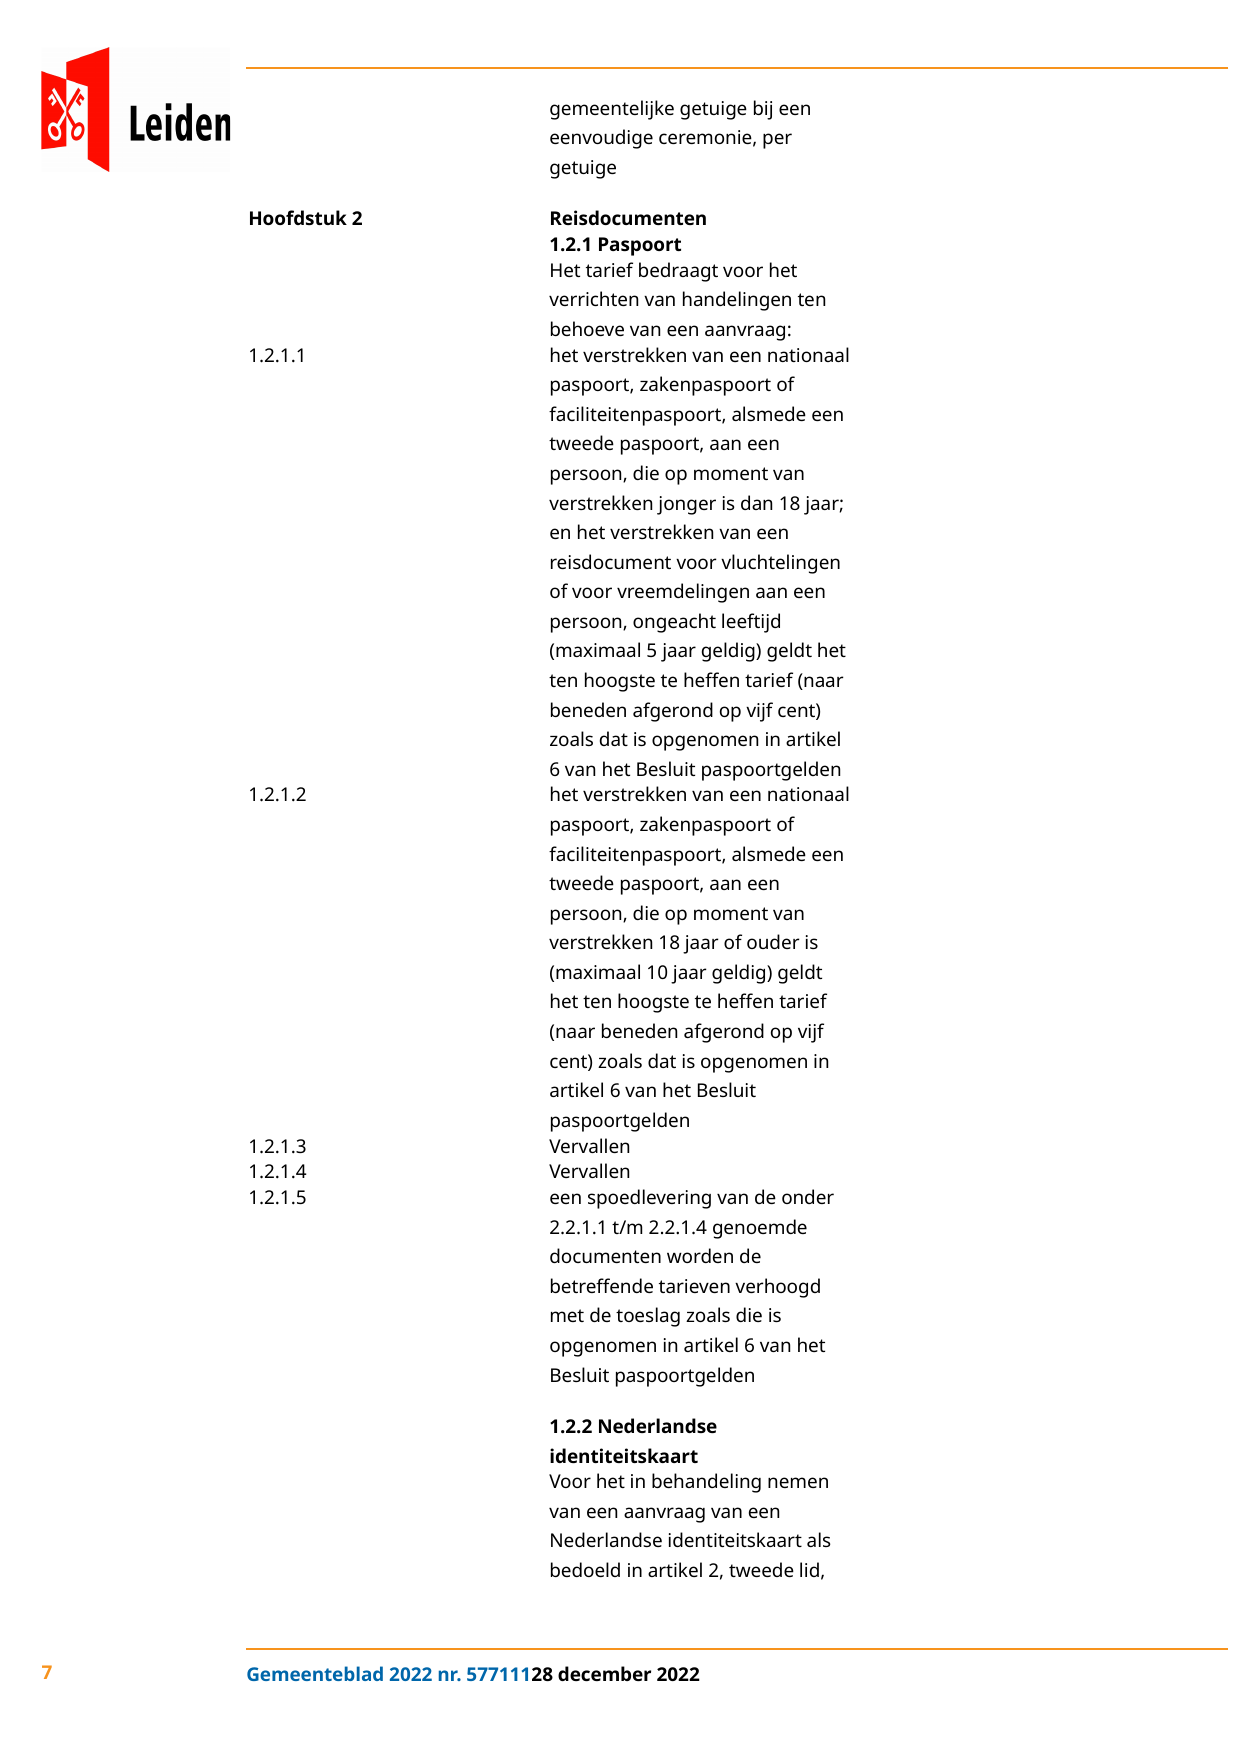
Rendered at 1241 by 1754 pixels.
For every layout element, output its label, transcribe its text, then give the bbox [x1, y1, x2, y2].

table_cell Hoofdstuk 2 [248, 205, 549, 231]
table_cell [850, 95, 1152, 180]
table_cell [850, 1133, 1152, 1158]
table_cell [850, 1413, 1152, 1468]
table_cell [248, 257, 549, 342]
table_cell [850, 231, 1152, 257]
table_cell [850, 180, 1152, 205]
table_cell Het tarief bedraagt voor het verrichten van handelingen ten behoeve van een aanvraag: [549, 257, 850, 342]
table_cell [850, 205, 1152, 231]
table_cell [248, 1469, 549, 1583]
table_cell 1.2.1.2 [248, 782, 549, 1133]
table_cell [850, 342, 1152, 782]
table_cell het verstrekken van een nationaal paspoort, zakenpaspoort of faciliteitenpaspoort, alsmede een tweede paspoort, aan een persoon, die op moment van verstrekken 18 jaar of ouder is (maximaal 10 jaar geldig) geldt het ten hoogste te heffen tarief (naar beneden afgerond op vijf cent) zoals dat is opgenomen in artikel 6 van het Besluit paspoortgelden [549, 782, 850, 1133]
table_cell het verstrekken van een nationaal paspoort, zakenpaspoort of faciliteitenpaspoort, alsmede een tweede paspoort, aan een persoon, die op moment van verstrekken jonger is dan 18 jaar; en het verstrekken van een reisdocument voor vluchtelingen of voor vreemdelingen aan een persoon, ongeacht leeftijd (maximaal 5 jaar geldig) geldt het ten hoogste te heffen tarief (naar beneden afgerond op vijf cent) zoals dat is opgenomen in artikel 6 van het Besluit paspoortgelden [549, 342, 850, 782]
table_cell gemeentelijke getuige bij een eenvoudige ceremonie, per getuige [549, 95, 850, 180]
table_cell [549, 1388, 850, 1413]
table_cell Reisdocumenten [549, 205, 850, 231]
table_cell 1.2.1 Paspoort [549, 231, 850, 257]
table_cell [850, 1388, 1152, 1413]
table_cell [850, 782, 1152, 1133]
table_cell [850, 257, 1152, 342]
table_cell een spoedlevering van de onder 2.2.1.1 t/m 2.2.1.4 genoemde documenten worden de betreffende tarieven verhoogd met de toeslag zoals die is opgenomen in artikel 6 van het Besluit paspoortgelden [549, 1184, 850, 1387]
table_cell 1.2.1.1 [248, 342, 549, 782]
table_cell [248, 1413, 549, 1468]
table_cell [850, 1469, 1152, 1583]
picture [41, 47, 231, 172]
table_cell Vervallen [549, 1159, 850, 1184]
table_cell [248, 1388, 549, 1413]
table_cell 1.2.1.4 [248, 1159, 549, 1184]
table_cell [248, 95, 549, 180]
table_cell 1.2.1.5 [248, 1184, 549, 1387]
table_cell [549, 180, 850, 205]
table_cell [850, 1184, 1152, 1387]
table_cell [850, 1159, 1152, 1184]
table_cell Voor het in behandeling nemen van een aanvraag van een Nederlandse identiteitskaart als bedoeld in artikel 2, tweede lid, [549, 1469, 850, 1583]
table_cell [248, 180, 549, 205]
table_cell 1.2.2 Nederlandse identiteitskaart [549, 1413, 850, 1468]
table_cell [248, 231, 549, 257]
table_cell 1.2.1.3 [248, 1133, 549, 1158]
table_cell Vervallen [549, 1133, 850, 1158]
